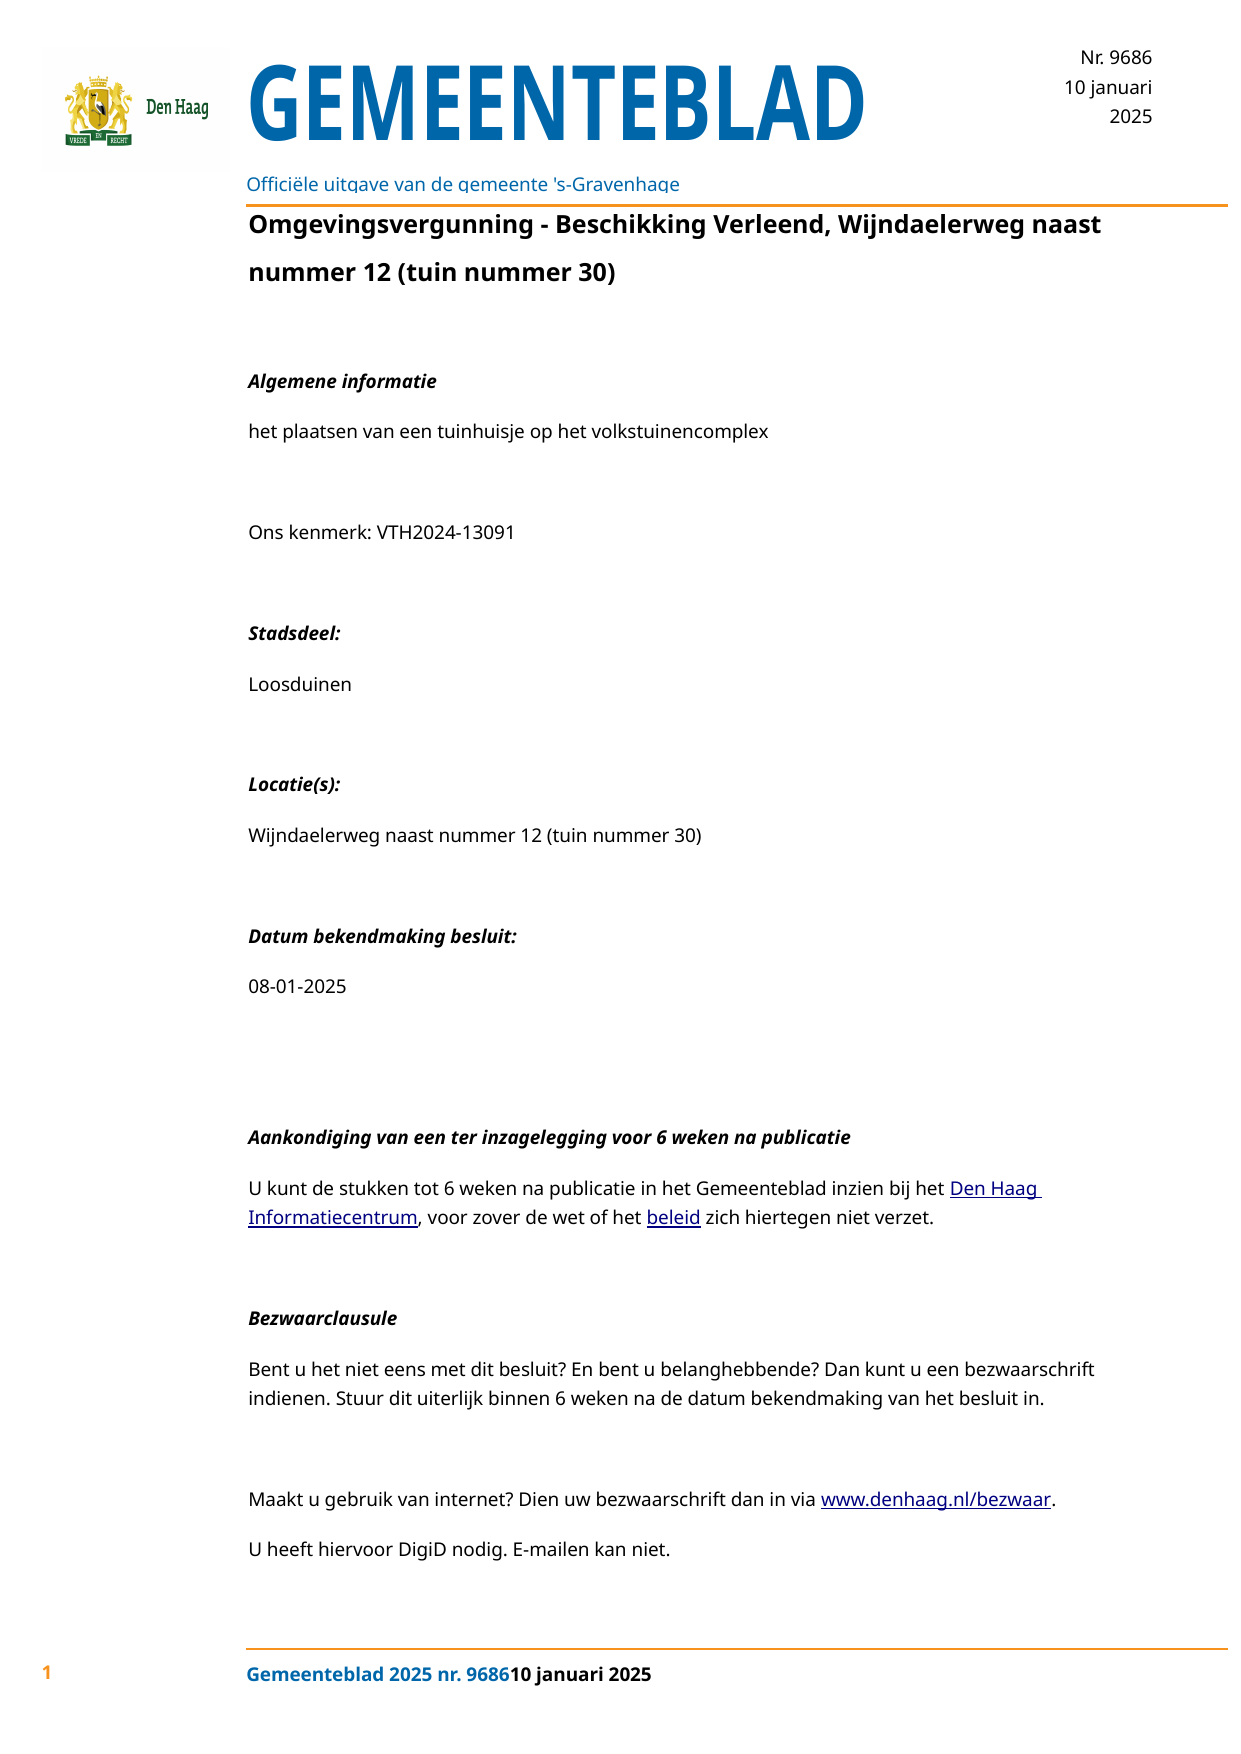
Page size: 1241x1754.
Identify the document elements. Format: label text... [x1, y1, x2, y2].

text Stadsdeel: [248, 620, 1152, 646]
text Algemene informatie [248, 368, 1152, 394]
text U heeft hiervoor DigiD nodig. E-mailen kan niet. [248, 1537, 1152, 1562]
text Bezwaarclausule [248, 1305, 1152, 1331]
text Locatie(s): [248, 772, 1152, 797]
text Maakt u gebruik van internet? Dien uw bezwaarschrift dan in via www.denhaag.nl/bezwaar. [248, 1486, 1152, 1512]
text 08-01-2025 [248, 973, 1152, 999]
text Datum bekendmaking besluit: [248, 923, 1152, 949]
text Wijndaelerweg naast nummer 12 (tuin nummer 30) [248, 822, 1152, 848]
text Ons kenmerk: VTH2024-13091 [248, 519, 1152, 545]
text Omgevingsvergunning - Beschikking Verleend, Wijndaelerweg naast nummer 12 (tuin nummer 30) [248, 207, 1152, 288]
text Bent u het niet eens met dit besluit? En bent u belanghebbende? Dan kunt u een bezwaarschrift indienen. Stuur dit uiterlijk binnen 6 weken na de datum bekendmaking van het besluit in. [248, 1356, 1152, 1411]
text Aankondiging van een ter inzagelegging voor 6 weken na publicatie [248, 1124, 1152, 1150]
picture [41, 47, 231, 172]
text het plaatsen van een tuinhuisje op het volkstuinencomplex [248, 419, 1152, 444]
text U kunt de stukken tot 6 weken na publicatie in het Gemeenteblad inzien bij het Den Haag Informatiecentrum, voor zover de wet of het beleid zich hiertegen niet verzet. [248, 1175, 1152, 1230]
text Loosduinen [248, 671, 1152, 697]
